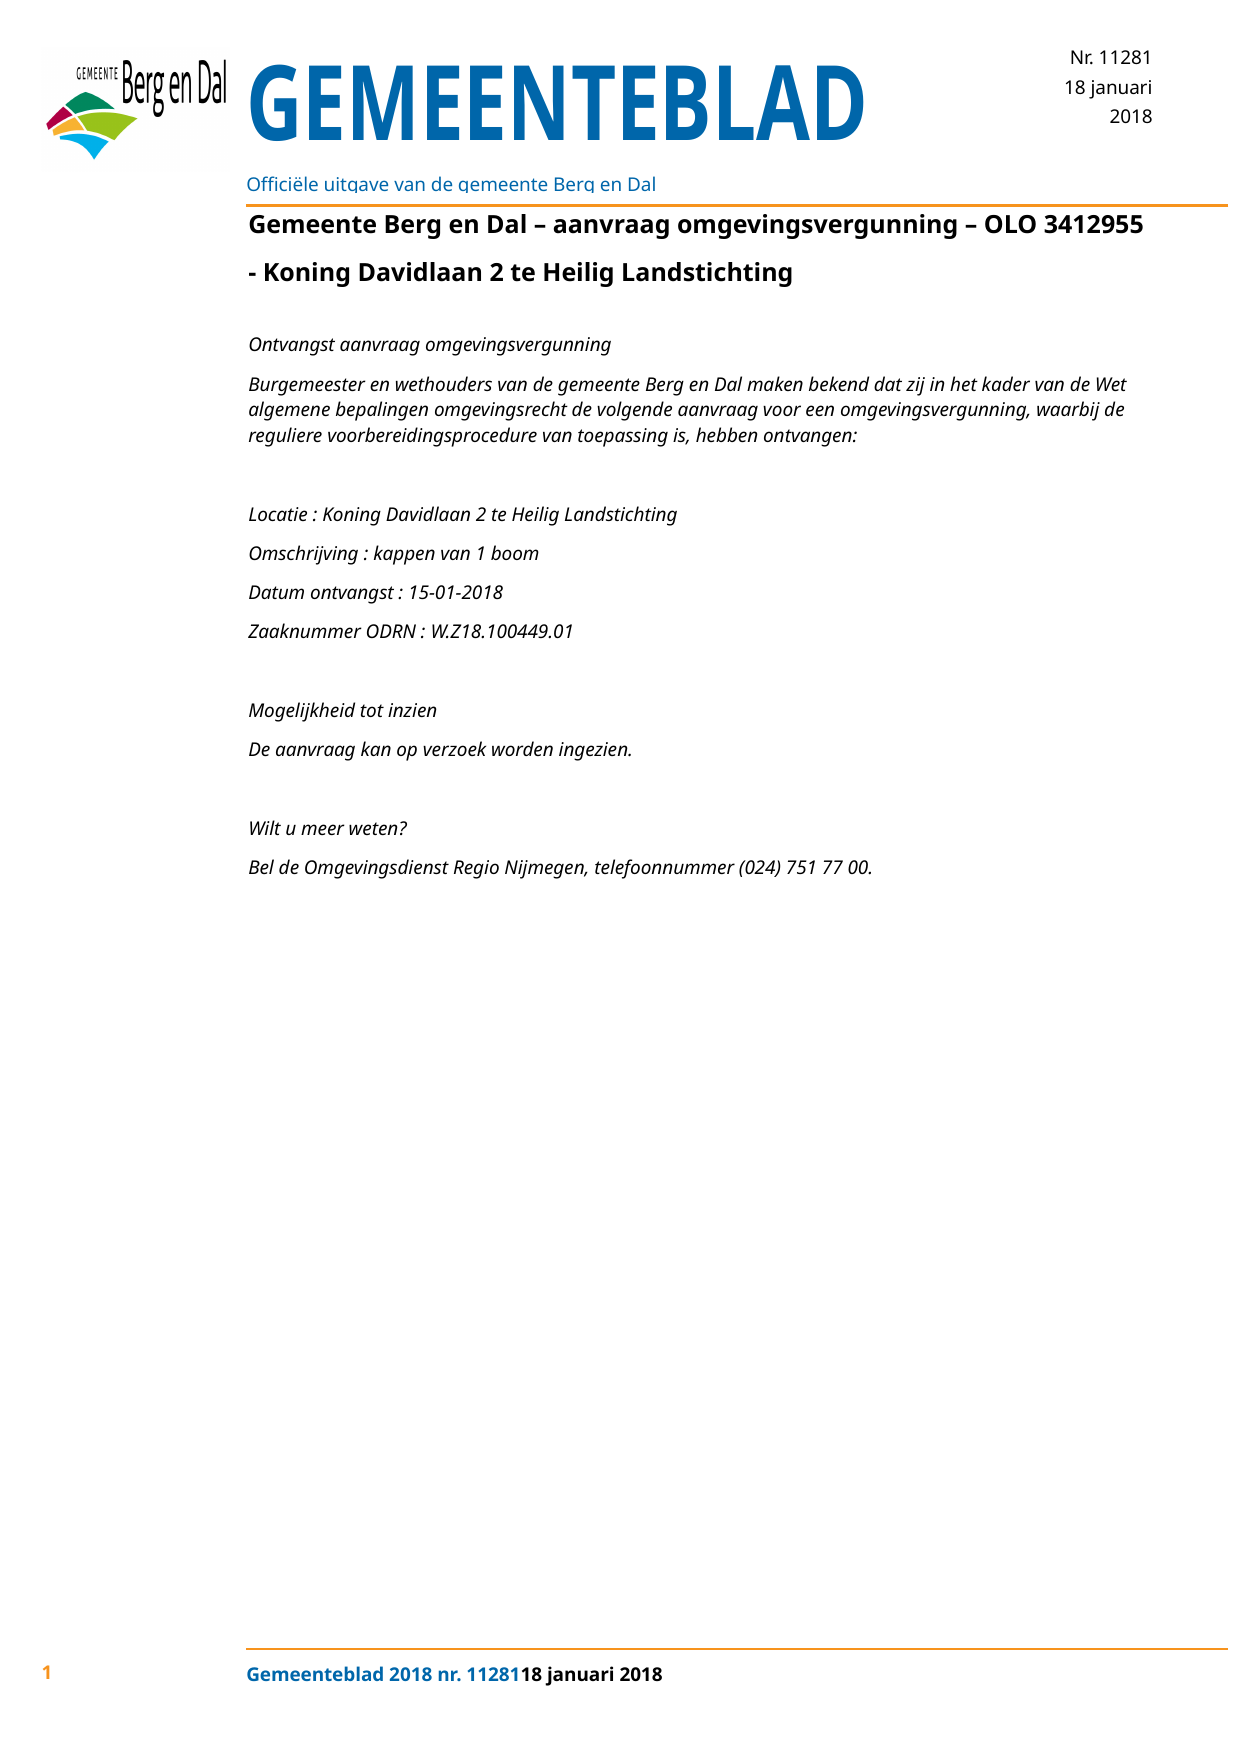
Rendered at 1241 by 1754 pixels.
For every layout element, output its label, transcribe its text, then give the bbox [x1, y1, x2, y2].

text Omschrijving : kappen van 1 boom [248, 540, 1152, 566]
text Datum ontvangst : 15-01-2018 [248, 579, 1152, 605]
text Mogelijkheid tot inzien [248, 697, 1152, 723]
text Bel de Omgevingsdienst Regio Nijmegen, telefoonnummer (024) 751 77 00. [248, 854, 1152, 880]
text Wilt u meer weten? [248, 815, 1152, 841]
text Burgemeester en wethouders van de gemeente Berg en Dal maken bekend dat zij in het kader van de Wet algemene bepalingen omgevingsrecht de volgende aanvraag voor een omgevingsvergunning, waarbij de reguliere voorbereidingsprocedure van toepassing is, hebben ontvangen: [248, 371, 1152, 448]
text De aanvraag kan op verzoek worden ingezien. [248, 736, 1152, 762]
text Locatie : Koning Davidlaan 2 te Heilig Landstichting [248, 501, 1152, 526]
text Gemeente Berg en Dal – aanvraag omgevingsvergunning – OLO 3412955 - Koning Davidlaan 2 te Heilig Landstichting [248, 207, 1152, 288]
picture [41, 47, 231, 172]
text Ontvangst aanvraag omgevingsvergunning [248, 331, 1152, 357]
text Zaaknummer ODRN : W.Z18.100449.01 [248, 618, 1152, 644]
